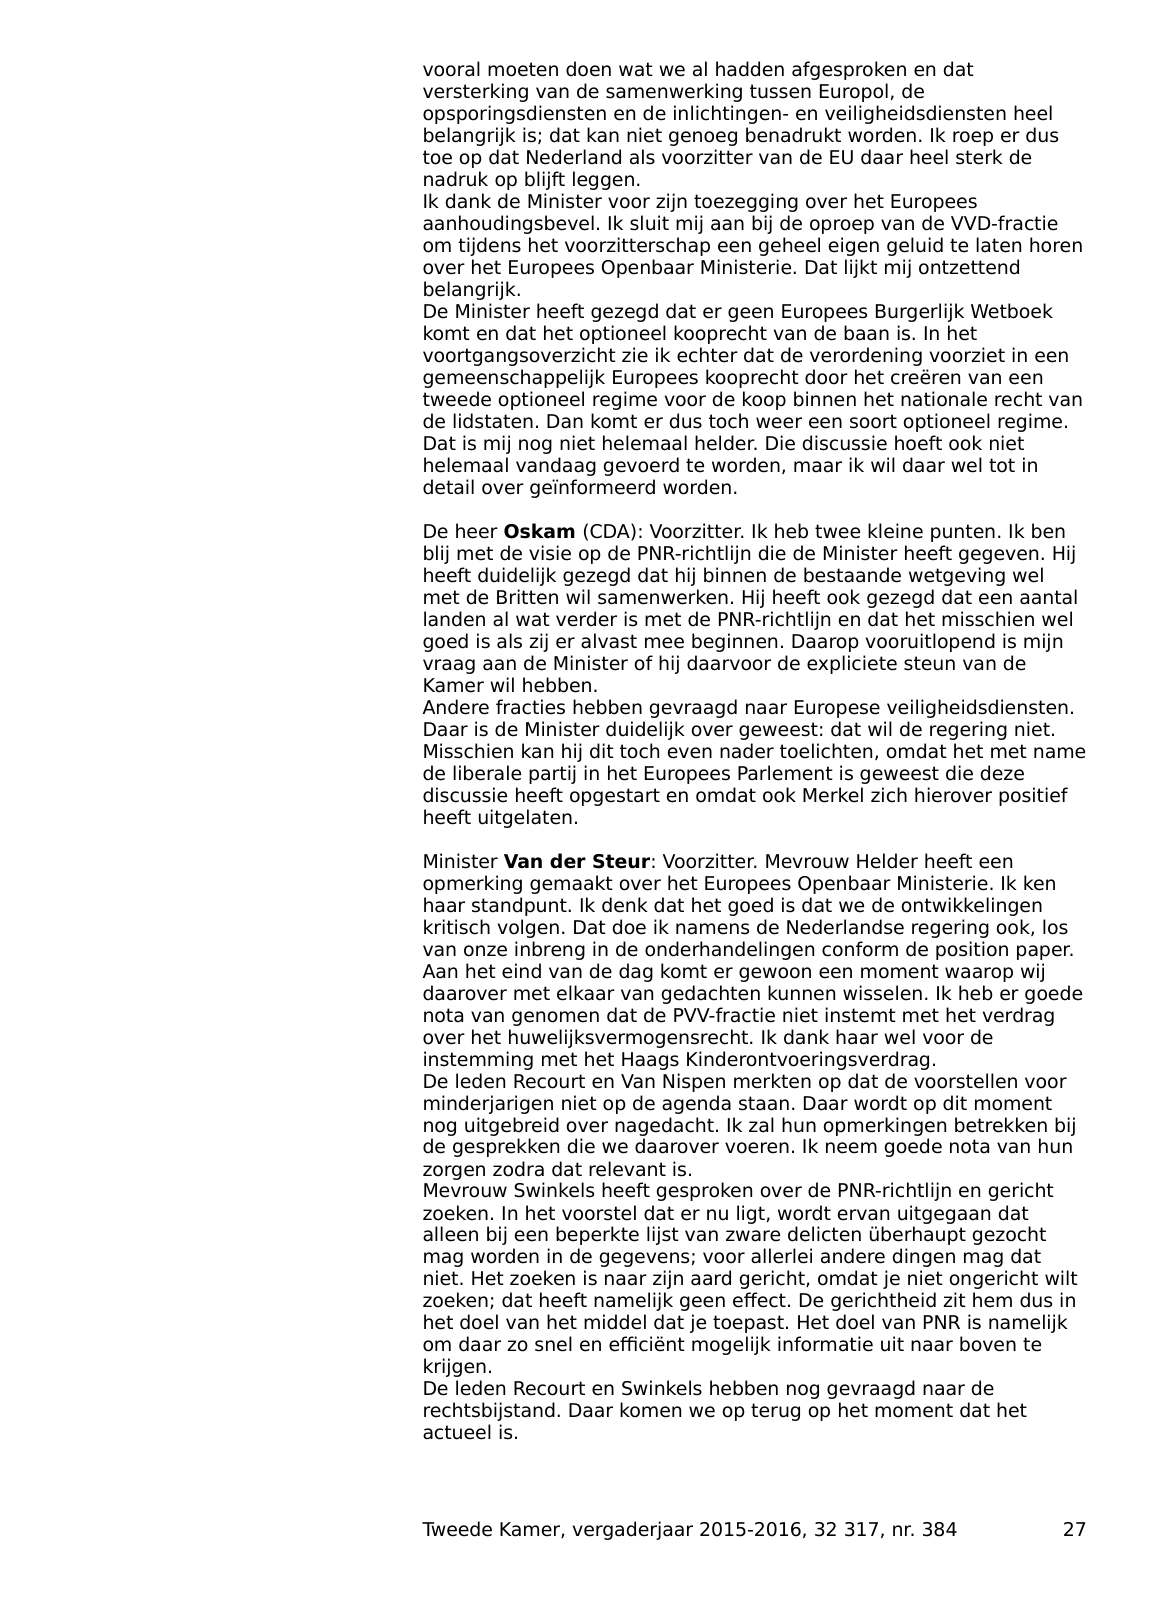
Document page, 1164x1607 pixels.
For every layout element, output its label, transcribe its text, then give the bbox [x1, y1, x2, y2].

text Andere fracties hebben gevraagd naar Europese veiligheidsdiensten. Daar is de Minister duidelijk over geweest: dat wil de regering niet. Misschien kan hij dit toch even nader toelichten, omdat het met name de liberale partij in het Europees Parlement is geweest die deze discussie heeft opgestart en omdat ook Merkel zich hierover positief heeft uitgelaten. [422, 697, 1087, 828]
text Mevrouw Swinkels heeft gesproken over de PNR-richtlijn en gericht zoeken. In het voorstel dat er nu ligt, wordt ervan uitgegaan dat alleen bij een beperkte lijst van zware delicten überhaupt gezocht mag worden in de gegevens; voor allerlei andere dingen mag dat niet. Het zoeken is naar zijn aard gericht, omdat je niet ongericht wilt zoeken; dat heeft namelijk geen effect. De gerichtheid zit hem dus in het doel van het middel dat je toepast. Het doel van PNR is namelijk om daar zo snel en efficiënt mogelijk informatie uit naar boven te krijgen. [422, 1180, 1087, 1378]
text De heer Oskam (CDA): Voorzitter. Ik heb twee kleine punten. Ik ben blij met de visie op de PNR-richtlijn die de Minister heeft gegeven. Hij heeft duidelijk gezegd dat hij binnen de bestaande wetgeving wel met de Britten wil samenwerken. Hij heeft ook gezegd dat een aantal landen al wat verder is met de PNR-richtlijn en dat het misschien wel goed is als zij er alvast mee beginnen. Daarop vooruitlopend is mijn vraag aan de Minister of hij daarvoor de expliciete steun van de Kamer wil hebben. [422, 521, 1087, 697]
text De leden Recourt en Swinkels hebben nog gevraagd naar de rechtsbijstand. Daar komen we op terug op het moment dat het actueel is. [422, 1378, 1087, 1444]
text Minister Van der Steur: Voorzitter. Mevrouw Helder heeft een opmerking gemaakt over het Europees Openbaar Ministerie. Ik ken haar standpunt. Ik denk dat het goed is dat we de ontwikkelingen kritisch volgen. Dat doe ik namens de Nederlandse regering ook, los van onze inbreng in de onderhandelingen conform de position paper. Aan het eind van de dag komt er gewoon een moment waarop wij daarover met elkaar van gedachten kunnen wisselen. Ik heb er goede nota van genomen dat de PVV-fractie niet instemt met het verdrag over het huwelijksvermogensrecht. Ik dank haar wel voor de instemming met het Haags Kinderontvoeringsverdrag. [422, 851, 1087, 1071]
text De leden Recourt en Van Nispen merkten op dat de voorstellen voor minderjarigen niet op de agenda staan. Daar wordt op dit moment nog uitgebreid over nagedacht. Ik zal hun opmerkingen betrekken bij de gesprekken die we daarover voeren. Ik neem goede nota van hun zorgen zodra dat relevant is. [422, 1071, 1087, 1180]
text De Minister heeft gezegd dat er geen Europees Burgerlijk Wetboek komt en dat het optioneel kooprecht van de baan is. In het voortgangsoverzicht zie ik echter dat de verordening voorziet in een gemeenschappelijk Europees kooprecht door het creëren van een tweede optioneel regime voor de koop binnen het nationale recht van de lidstaten. Dan komt er dus toch weer een soort optioneel regime. Dat is mij nog niet helemaal helder. Die discussie hoeft ook niet helemaal vandaag gevoerd te worden, maar ik wil daar wel tot in detail over geïnformeerd worden. [422, 301, 1087, 499]
text vooral moeten doen wat we al hadden afgesproken en dat versterking van de samenwerking tussen Europol, de opsporingsdiensten en de inlichtingen- en veiligheidsdiensten heel belangrijk is; dat kan niet genoeg benadrukt worden. Ik roep er dus toe op dat Nederland als voorzitter van de EU daar heel sterk de nadruk op blijft leggen. [422, 59, 1087, 191]
text Ik dank de Minister voor zijn toezegging over het Europees aanhoudingsbevel. Ik sluit mij aan bij de oproep van de VVD-fractie om tijdens het voorzitterschap een geheel eigen geluid te laten horen over het Europees Openbaar Ministerie. Dat lijkt mij ontzettend belangrijk. [422, 191, 1087, 301]
